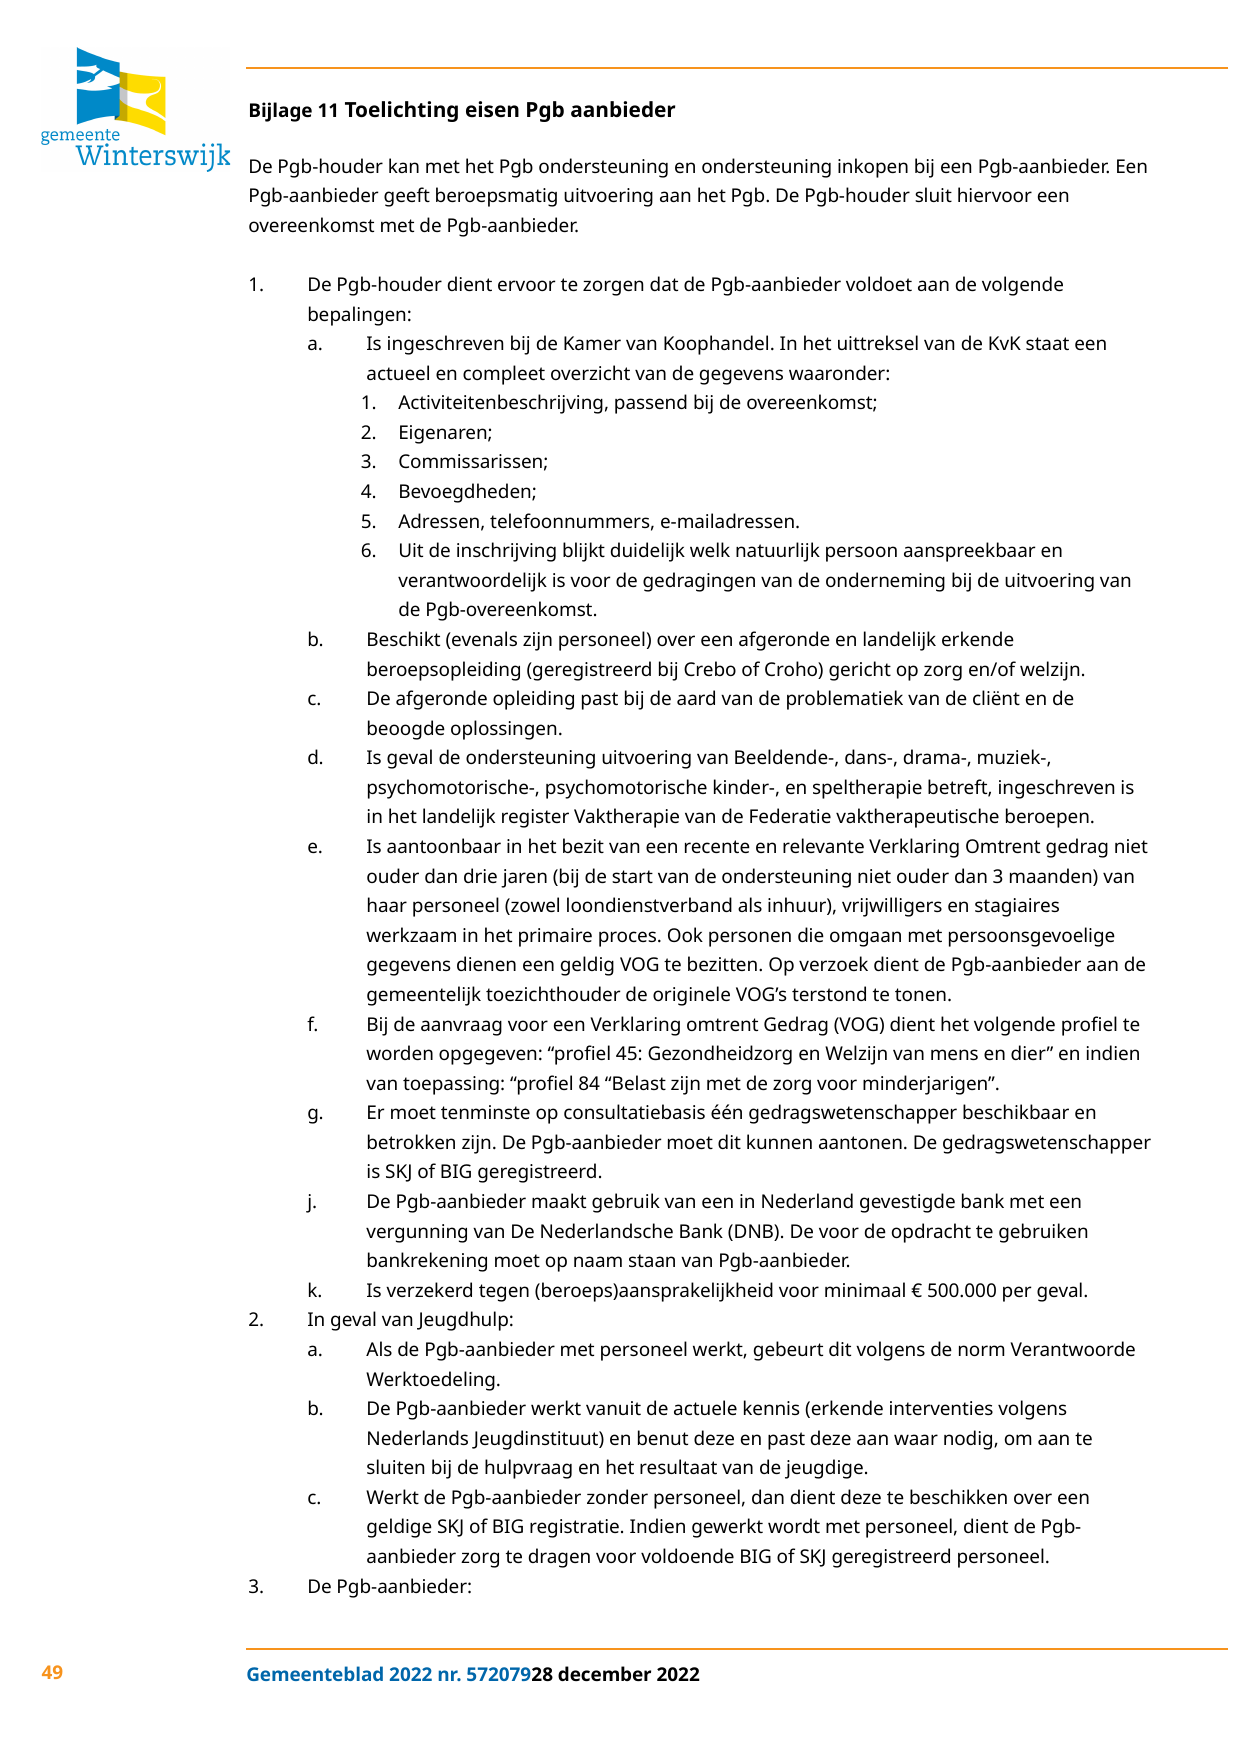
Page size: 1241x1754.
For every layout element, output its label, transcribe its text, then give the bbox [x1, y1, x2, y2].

list Commissarissen; [361, 449, 1152, 474]
list Is aantoonbaar in het bezit van een recente en relevante Verklaring Omtrent gedrag niet ouder dan drie jaren (bij de start van de ondersteuning niet ouder dan 3 maanden) van haar personeel (zowel loondienstverband als inhuur), vrijwilligers en stagiaires werkzaam in het primaire proces. Ook personen die omgaan met persoonsgevoelige gegevens dienen een geldig VOG te bezitten. Op verzoek dient de Pgb-aanbieder aan de gemeentelijk toezichthouder de originele VOG’s terstond te tonen. [307, 833, 1152, 1007]
list Is geval de ondersteuning uitvoering van Beeldende-, dans-, drama-, muziek-, psychomotorische-, psychomotorische kinder-, en speltherapie betreft, ingeschreven is in het landelijk register Vaktherapie van de Federatie vaktherapeutische beroepen. [307, 744, 1152, 829]
list Bij de aanvraag voor een Verklaring omtrent Gedrag (VOG) dient het volgende profiel te worden opgegeven: “profiel 45: Gezondheidzorg en Welzijn van mens en dier” en indien van toepassing: “profiel 84 “Belast zijn met de zorg voor minderjarigen”. [307, 1011, 1152, 1096]
list In geval van Jeugdhulp: [248, 1307, 1152, 1332]
list De Pgb-houder dient ervoor te zorgen dat de Pgb-aanbieder voldoet aan de volgende bepalingen: [248, 271, 1152, 327]
list Werkt de Pgb-aanbieder zonder personeel, dan dient deze te beschikken over een geldige SKJ of BIG registratie. Indien gewerkt wordt met personeel, dient de Pgb-aanbieder zorg te dragen voor voldoende BIG of SKJ geregistreerd personeel. [307, 1484, 1152, 1569]
list De Pgb-aanbieder werkt vanuit de actuele kennis (erkende interventies volgens Nederlands Jeugdinstituut) en benut deze en past deze aan waar nodig, om aan te sluiten bij de hulpvraag en het resultaat van de jeugdige. [307, 1395, 1152, 1480]
list De afgeronde opleiding past bij de aard van de problematiek van de cliënt en de beoogde oplossingen. [307, 685, 1152, 741]
picture [225, 153, 231, 162]
list Eigenaren; [361, 419, 1152, 445]
list Bevoegdheden; [361, 478, 1152, 504]
list Is verzekerd tegen (beroeps)aansprakelijkheid voor minimaal € 500.000 per geval. [307, 1277, 1152, 1303]
list Er moet tenminste op consultatiebasis één gedragswetenschapper beschikbaar en betrokken zijn. De Pgb-aanbieder moet dit kunnen aantonen. De gedragswetenschapper is SKJ of BIG geregistreerd. [307, 1099, 1152, 1184]
list Is ingeschreven bij de Kamer van Koophandel. In het uittreksel van de KvK staat een actueel en compleet overzicht van de gegevens waaronder: [307, 330, 1152, 386]
list De Pgb-aanbieder maakt gebruik van een in Nederland gevestigde bank met een vergunning van De Nederlandsche Bank (DNB). De voor de opdracht te gebruiken bankrekening moet op naam staan van Pgb-aanbieder. [307, 1188, 1152, 1273]
list Beschikt (evenals zijn personeel) over een afgeronde en landelijk erkende beroepsopleiding (geregistreerd bij Crebo of Croho) gericht op zorg en/of welzijn. [307, 626, 1152, 682]
text Bijlage 11 Toelichting eisen Pgb aanbieder [248, 95, 1152, 123]
list Uit de inschrijving blijkt duidelijk welk natuurlijk persoon aanspreekbaar en verantwoordelijk is voor de gedragingen van de onderneming bij de uitvoering van de Pgb-overeenkomst. [361, 537, 1152, 622]
list De Pgb-aanbieder: [248, 1573, 1152, 1599]
picture [41, 47, 231, 172]
list Activiteitenbeschrijving, passend bij de overeenkomst; [361, 389, 1152, 415]
text De Pgb-houder kan met het Pgb ondersteuning en ondersteuning inkopen bij een Pgb-aanbieder. Een Pgb-aanbieder geeft beroepsmatig uitvoering aan het Pgb. De Pgb-houder sluit hiervoor een overeenkomst met de Pgb-aanbieder. [248, 153, 1152, 238]
list Adressen, telefoonnummers, e-mailadressen. [361, 508, 1152, 534]
list Als de Pgb-aanbieder met personeel werkt, gebeurt dit volgens de norm Verantwoorde Werktoedeling. [307, 1336, 1152, 1392]
